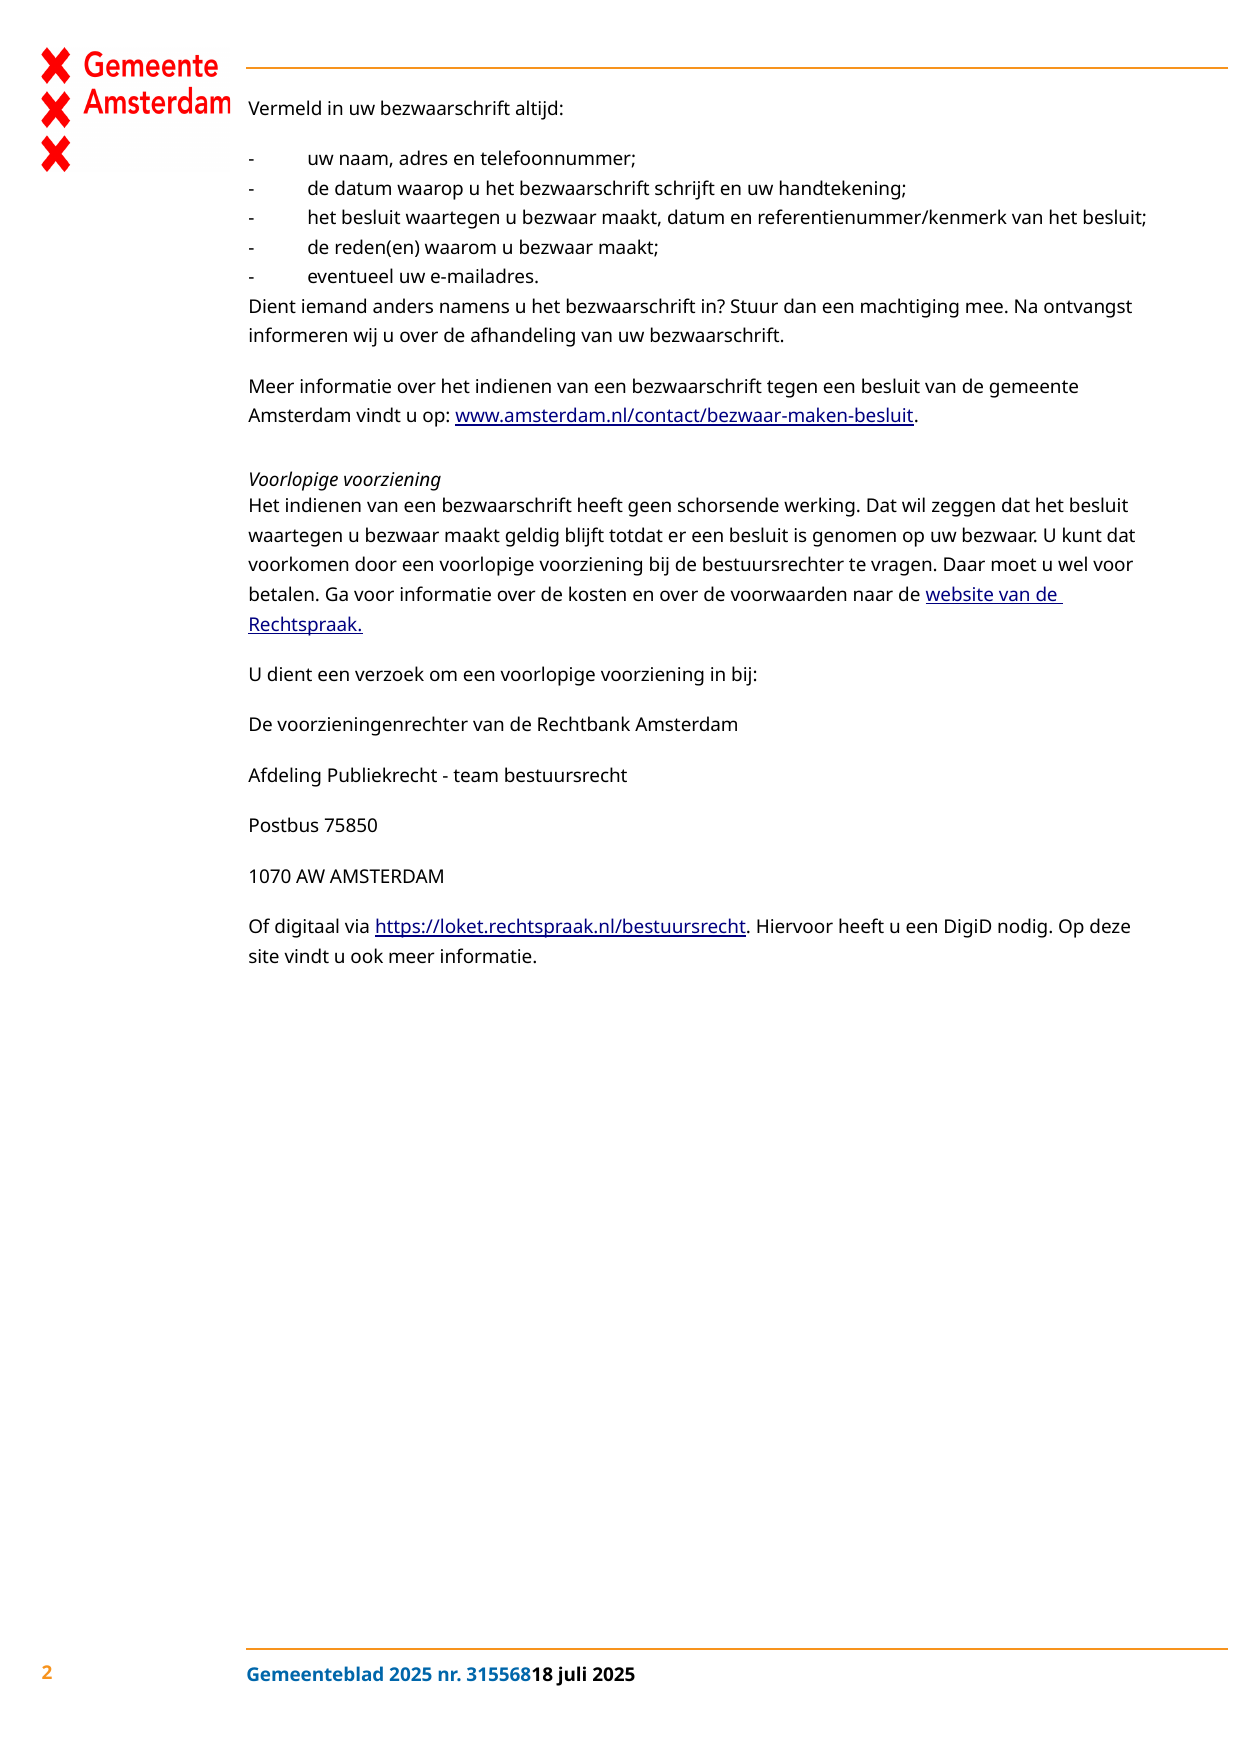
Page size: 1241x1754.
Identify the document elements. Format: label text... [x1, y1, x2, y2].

list de reden(en) waarom u bezwaar maakt; [248, 234, 1152, 260]
text Dient iemand anders namens u het bezwaarschrift in? Stuur dan een machtiging mee. Na ontvangst informeren wij u over de afhandeling van uw bezwaarschrift. [248, 293, 1152, 348]
text U dient een verzoek om een voorlopige voorziening in bij: [248, 661, 1152, 687]
list uw naam, adres en telefoonnummer; [248, 145, 1152, 171]
text Postbus 75850 [248, 812, 1152, 838]
picture [41, 47, 231, 172]
text 1070 AW AMSTERDAM [248, 863, 1152, 888]
text Voorlopige voorziening [248, 467, 1152, 492]
list het besluit waartegen u bezwaar maakt, datum en referentienummer/kenmerk van het besluit; [248, 204, 1152, 230]
list eventueel uw e-mailadres. [248, 263, 1152, 289]
text Vermeld in uw bezwaarschrift altijd: [248, 95, 1152, 121]
text Meer informatie over het indienen van een bezwaarschrift tegen een besluit van de gemeente Amsterdam vindt u op: www.amsterdam.nl/contact/bezwaar-maken-besluit. [248, 373, 1152, 428]
text Of digitaal via https://loket.rechtspraak.nl/bestuursrecht. Hiervoor heeft u een DigiD nodig. Op deze site vindt u ook meer informatie. [248, 913, 1152, 968]
text Afdeling Publiekrecht - team bestuursrecht [248, 762, 1152, 788]
text De voorzieningenrechter van de Rechtbank Amsterdam [248, 712, 1152, 737]
text Het indienen van een bezwaarschrift heeft geen schorsende werking. Dat wil zeggen dat het besluit waartegen u bezwaar maakt geldig blijft totdat er een besluit is genomen op uw bezwaar. U kunt dat voorkomen door een voorlopige voorziening bij de bestuursrechter te vragen. Daar moet u wel voor betalen. Ga voor informatie over de kosten en over de voorwaarden naar de website van de Rechtspraak. [248, 492, 1152, 636]
list de datum waarop u het bezwaarschrift schrijft en uw handtekening; [248, 175, 1152, 201]
